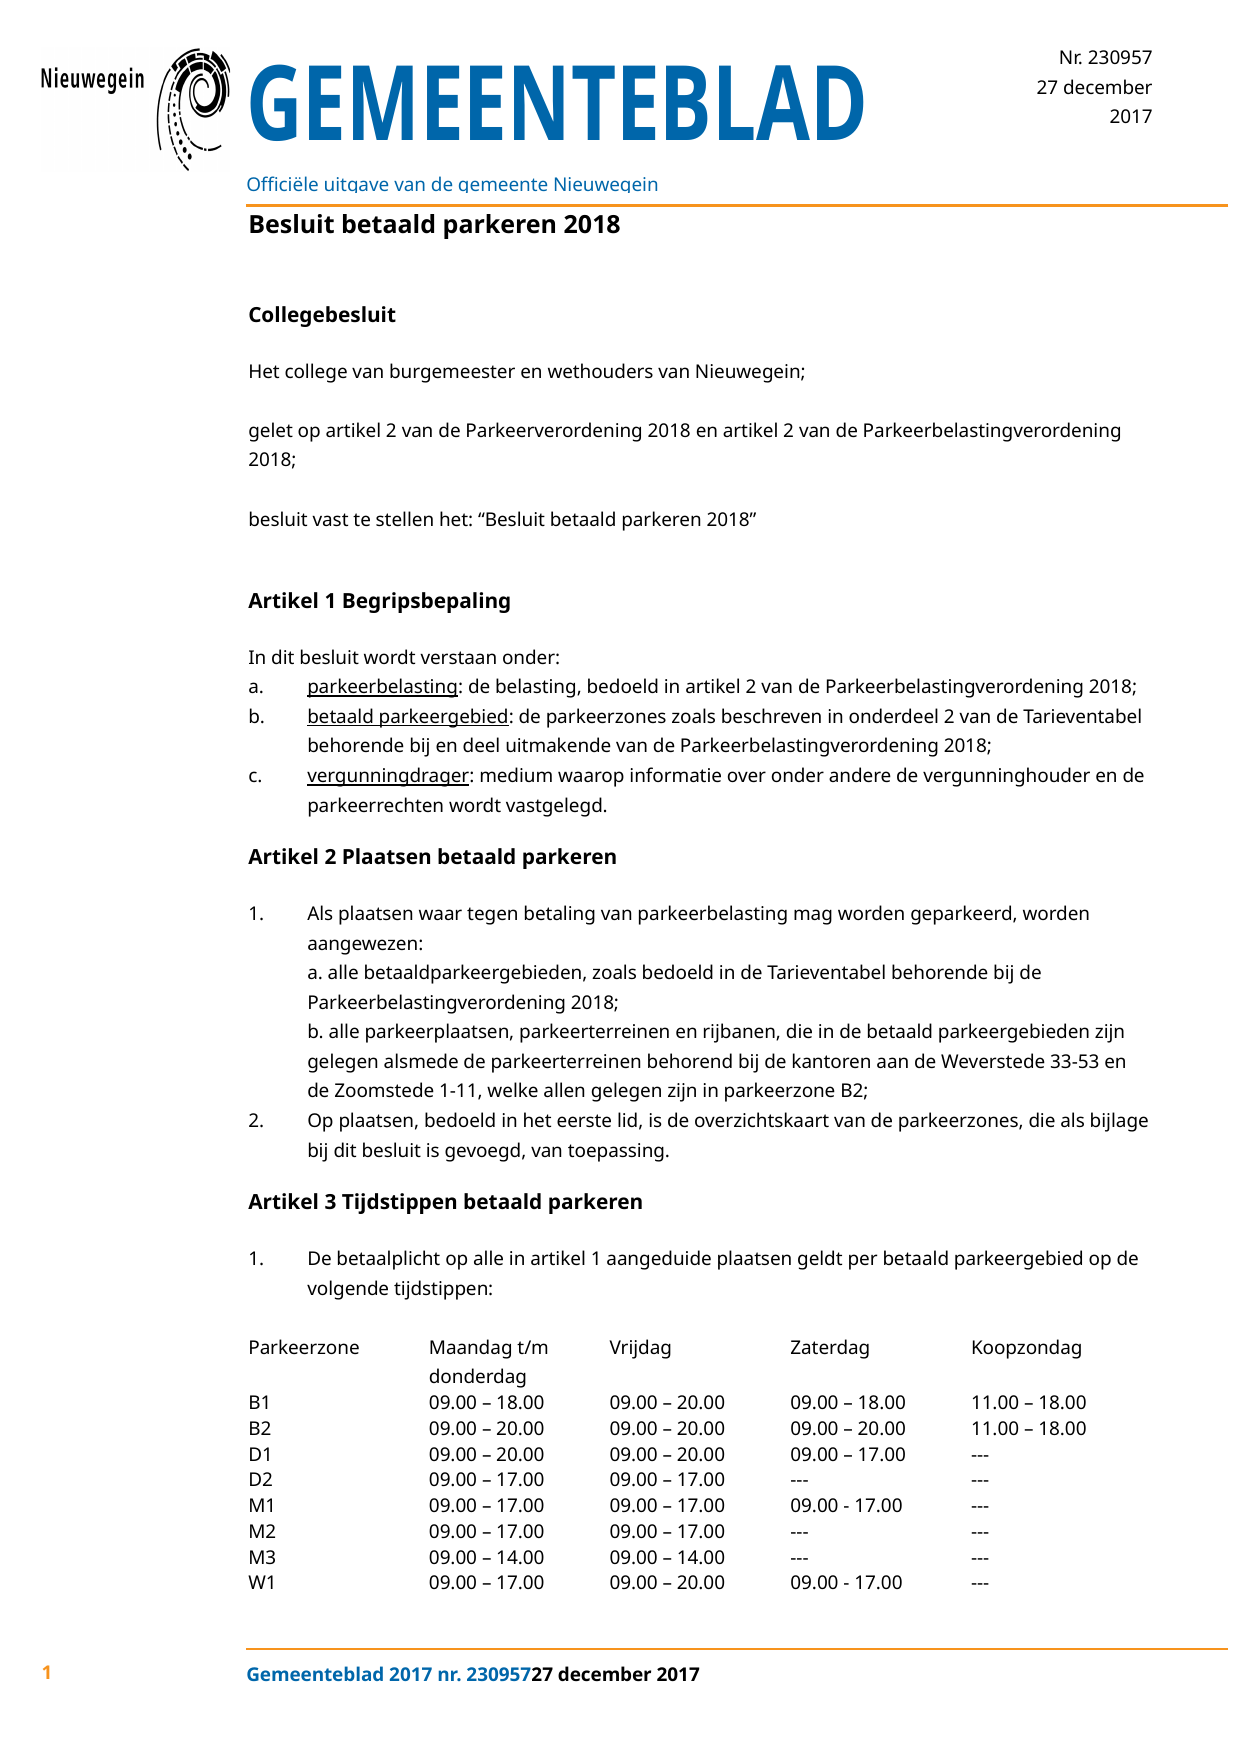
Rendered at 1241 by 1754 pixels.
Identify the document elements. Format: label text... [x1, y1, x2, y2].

table_cell 09.00 – 17.00 [429, 1518, 609, 1544]
text besluit vast te stellen het: “Besluit betaald parkeren 2018” [248, 506, 1152, 532]
table_cell --- [790, 1518, 971, 1544]
table_cell 09.00 - 17.00 [790, 1493, 971, 1518]
text Het college van burgemeester en wethouders van Nieuwegein; [248, 358, 1152, 384]
table_cell --- [971, 1570, 1152, 1595]
text Artikel 1 Begripsbepaling [248, 586, 1152, 614]
table_cell 09.00 – 20.00 [790, 1415, 971, 1441]
list De betaalplicht op alle in artikel 1 aangeduide plaatsen geldt per betaald parkeergebied op de volgende tijdstippen: [248, 1245, 1152, 1301]
table_cell --- [971, 1518, 1152, 1544]
table_cell B2 [248, 1415, 429, 1441]
text Collegebesluit [248, 300, 1152, 328]
table_cell 09.00 - 17.00 [790, 1570, 971, 1595]
table_header Koopzondag [971, 1334, 1152, 1389]
table_cell D1 [248, 1441, 429, 1467]
table_cell M2 [248, 1518, 429, 1544]
table_cell --- [971, 1544, 1152, 1569]
table_cell 09.00 – 14.00 [609, 1544, 790, 1569]
table_cell 09.00 – 14.00 [429, 1544, 609, 1569]
table_cell D2 [248, 1467, 429, 1492]
table_cell 09.00 – 17.00 [429, 1467, 609, 1492]
table_cell 09.00 – 17.00 [609, 1467, 790, 1492]
text In dit besluit wordt verstaan onder: [248, 644, 1152, 669]
table_cell M3 [248, 1544, 429, 1569]
table_cell --- [971, 1441, 1152, 1467]
table_header Maandag t/m donderdag [429, 1334, 609, 1389]
table_cell W1 [248, 1570, 429, 1595]
picture [41, 47, 231, 172]
table_cell 09.00 – 20.00 [609, 1441, 790, 1467]
table_cell 09.00 – 17.00 [609, 1518, 790, 1544]
text gelet op artikel 2 van de Parkeerverordening 2018 en artikel 2 van de Parkeerbelastingverordening 2018; [248, 417, 1152, 472]
table_header Parkeerzone [248, 1334, 429, 1389]
table_cell 09.00 – 20.00 [429, 1415, 609, 1441]
table_cell 09.00 – 20.00 [429, 1441, 609, 1467]
table_cell --- [971, 1467, 1152, 1492]
list a. alle betaaldparkeergebieden, zoals bedoeld in de Tarieventabel behorende bij de Parkeerbelastingverordening 2018; [248, 959, 1152, 1015]
text Artikel 2 Plaatsen betaald parkeren [248, 842, 1152, 871]
text Artikel 3 Tijdstippen betaald parkeren [248, 1187, 1152, 1216]
table_cell B1 [248, 1390, 429, 1415]
table_cell 09.00 – 20.00 [609, 1415, 790, 1441]
table_cell 11.00 – 18.00 [971, 1390, 1152, 1415]
list parkeerbelasting: de belasting, bedoeld in artikel 2 van de Parkeerbelastingverordening 2018; [248, 673, 1152, 699]
table_cell 09.00 – 17.00 [429, 1570, 609, 1595]
table_cell 09.00 – 18.00 [429, 1390, 609, 1415]
table_cell 09.00 – 17.00 [429, 1493, 609, 1518]
table_cell --- [790, 1467, 971, 1492]
table_cell 09.00 – 17.00 [609, 1493, 790, 1518]
list vergunningdrager: medium waarop informatie over onder andere de vergunninghouder en de parkeerrechten wordt vastgelegd. [248, 762, 1152, 817]
table_cell --- [971, 1493, 1152, 1518]
table_cell 09.00 – 18.00 [790, 1390, 971, 1415]
table_header Vrijdag [609, 1334, 790, 1389]
list Op plaatsen, bedoeld in het eerste lid, is de overzichtskaart van de parkeerzones, die als bijlage bij dit besluit is gevoegd, van toepassing. [248, 1107, 1152, 1163]
table_cell 11.00 – 18.00 [971, 1415, 1152, 1441]
text Besluit betaald parkeren 2018 [248, 207, 1152, 241]
list betaald parkeergebied: de parkeerzones zoals beschreven in onderdeel 2 van de Tarieventabel behorende bij en deel uitmakende van de Parkeerbelastingverordening 2018; [248, 703, 1152, 758]
table_cell 09.00 – 20.00 [609, 1570, 790, 1595]
list Als plaatsen waar tegen betaling van parkeerbelasting mag worden geparkeerd, worden aangewezen: [248, 900, 1152, 956]
list b. alle parkeerplaatsen, parkeerterreinen en rijbanen, die in de betaald parkeergebieden zijn gelegen alsmede de parkeerterreinen behorend bij de kantoren aan de Weverstede 33-53 en de Zoomstede 1-11, welke allen gelegen zijn in parkeerzone B2; [248, 1018, 1152, 1103]
table_cell 09.00 – 20.00 [609, 1390, 790, 1415]
table_cell M1 [248, 1493, 429, 1518]
table_cell 09.00 – 17.00 [790, 1441, 971, 1467]
table_header Zaterdag [790, 1334, 971, 1389]
table_cell --- [790, 1544, 971, 1569]
